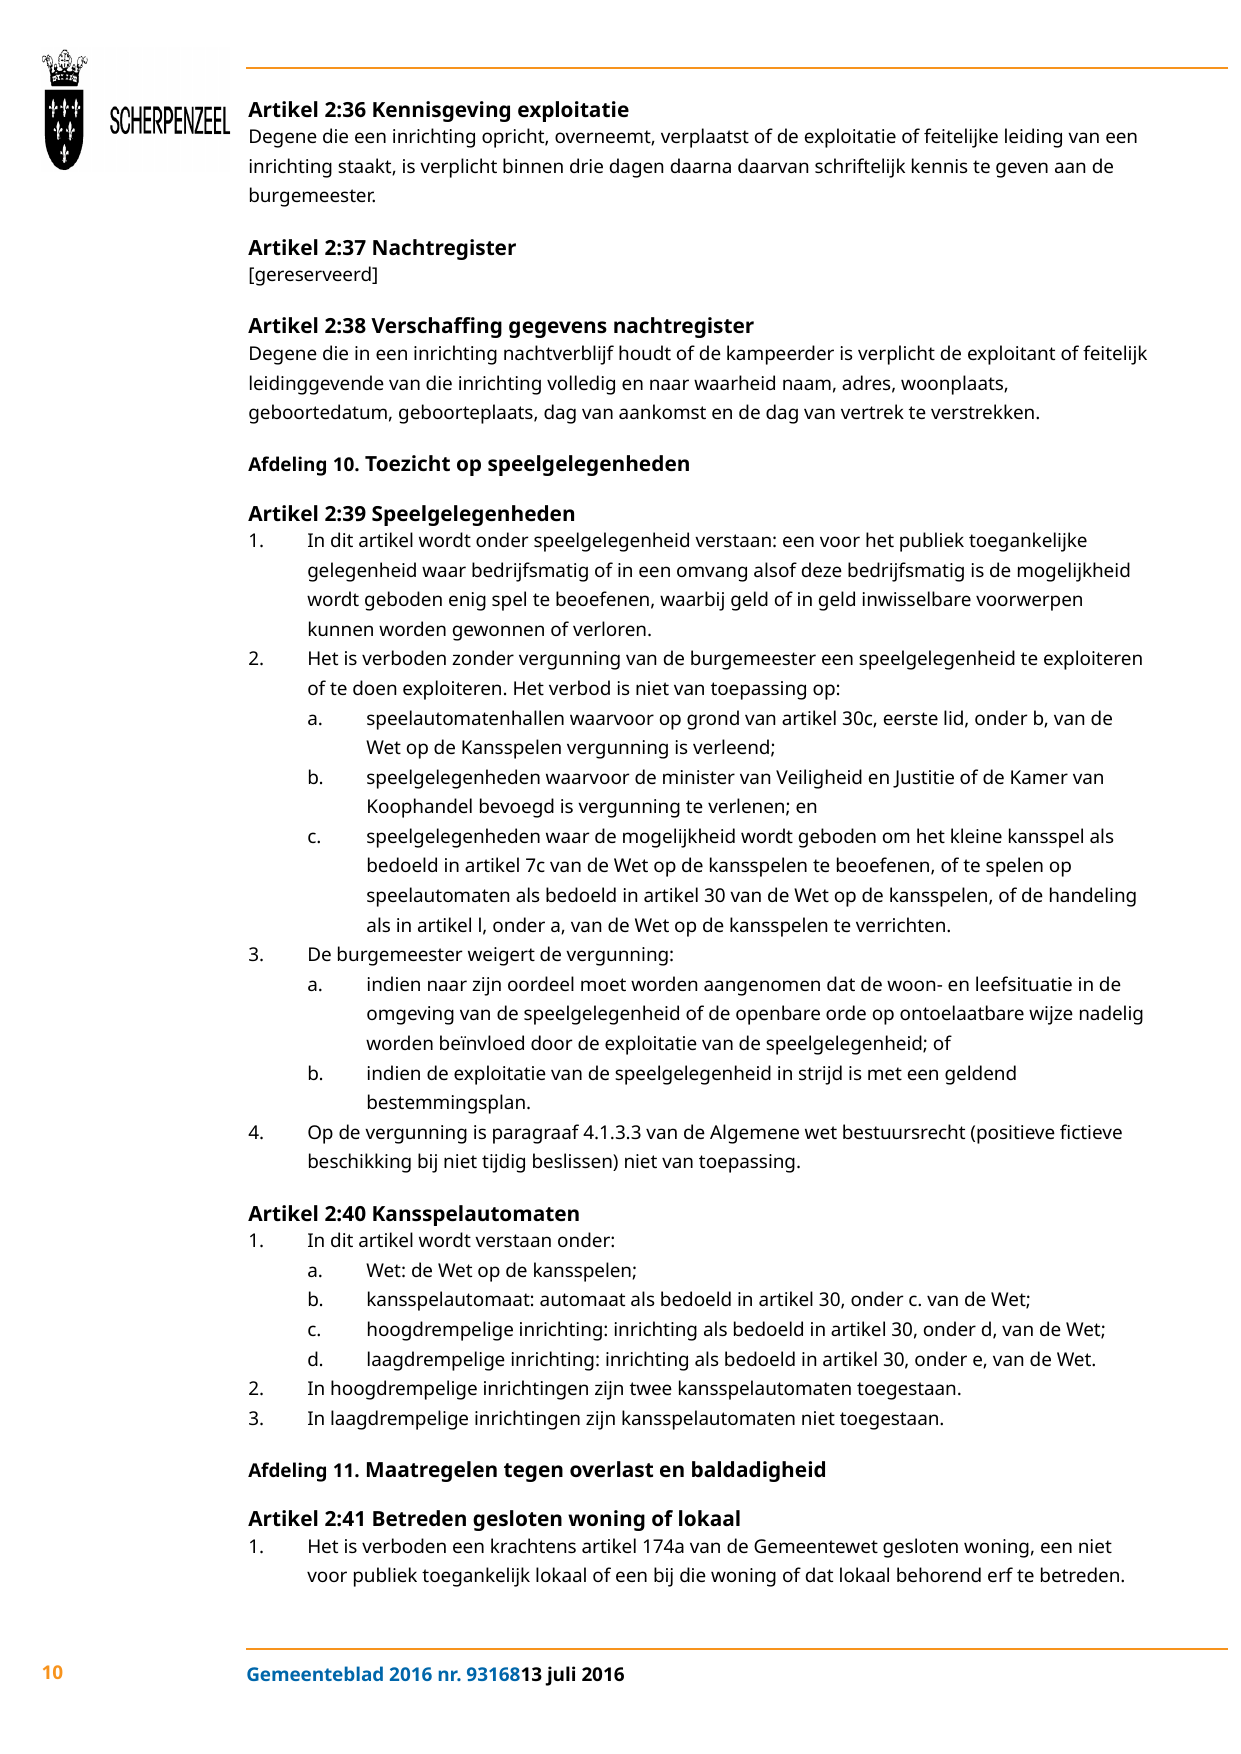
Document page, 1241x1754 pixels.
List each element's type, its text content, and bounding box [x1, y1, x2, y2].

list speelgelegenheden waarvoor de minister van Veiligheid en Justitie of de Kamer van Koophandel bevoegd is vergunning te verlenen; en [307, 764, 1152, 819]
list In hoogdrempelige inrichtingen zijn twee kansspelautomaten toegestaan. [248, 1375, 1152, 1401]
text Degene die in een inrichting nachtverblijf houdt of de kampeerder is verplicht de exploitant of feitelijk leidinggevende van die inrichting volledig en naar waarheid naam, adres, woonplaats, geboortedatum, geboorteplaats, dag van aankomst en de dag van vertrek te verstrekken. [248, 340, 1152, 425]
text Artikel 2:39 Speelgelegenheden [248, 499, 1152, 527]
list Het is verboden zonder vergunning van de burgemeester een speelgelegenheid te exploiteren of te doen exploiteren. Het verbod is niet van toepassing op: [248, 646, 1152, 701]
list De burgemeester weigert de vergunning: [248, 941, 1152, 967]
text Artikel 2:41 Betreden gesloten woning of lokaal [248, 1504, 1152, 1533]
picture [41, 47, 231, 172]
text Artikel 2:38 Verschaffing gegevens nachtregister [248, 312, 1152, 340]
text Artikel 2:40 Kansspelautomaten [248, 1199, 1152, 1227]
list indien naar zijn oordeel moet worden aangenomen dat de woon- en leefsituatie in de omgeving van de speelgelegenheid of de openbare orde op ontoelaatbare wijze nadelig worden beïnvloed door de exploitatie van de speelgelegenheid; of [307, 971, 1152, 1056]
text Degene die een inrichting opricht, overneemt, verplaatst of de exploitatie of feitelijke leiding van een inrichting staakt, is verplicht binnen drie dagen daarna daarvan schriftelijk kennis te geven aan de burgemeester. [248, 123, 1152, 208]
list Het is verboden een krachtens artikel 174a van de Gemeentewet gesloten woning, een niet voor publiek toegankelijk lokaal of een bij die woning of dat lokaal behorend erf te betreden. [248, 1533, 1152, 1588]
list speelgelegenheden waar de mogelijkheid wordt geboden om het kleine kansspel als bedoeld in artikel 7c van de Wet op de kansspelen te beoefenen, of te spelen op speelautomaten als bedoeld in artikel 30 van de Wet op de kansspelen, of de handeling als in artikel l, onder a, van de Wet op de kansspelen te verrichten. [307, 823, 1152, 938]
list kansspelautomaat: automaat als bedoeld in artikel 30, onder c. van de Wet; [307, 1287, 1152, 1312]
list indien de exploitatie van de speelgelegenheid in strijd is met een geldend bestemmingsplan. [307, 1060, 1152, 1115]
list speelautomatenhallen waarvoor op grond van artikel 30c, eerste lid, onder b, van de Wet op de Kansspelen vergunning is verleend; [307, 705, 1152, 760]
text [gereserveerd] [248, 261, 1152, 287]
text Artikel 2:37 Nachtregister [248, 233, 1152, 261]
text Artikel 2:36 Kennisgeving exploitatie [248, 95, 1152, 123]
text Afdeling 11. Maatregelen tegen overlast en baldadigheid [248, 1455, 1152, 1484]
list hoogdrempelige inrichting: inrichting als bedoeld in artikel 30, onder d, van de Wet; [307, 1316, 1152, 1342]
list laagdrempelige inrichting: inrichting als bedoeld in artikel 30, onder e, van de Wet. [307, 1346, 1152, 1371]
list In dit artikel wordt onder speelgelegenheid verstaan: een voor het publiek toegankelijke gelegenheid waar bedrijfsmatig of in een omvang alsof deze bedrijfsmatig is de mogelijkheid wordt geboden enig spel te beoefenen, waarbij geld of in geld inwisselbare voorwerpen kunnen worden gewonnen of verloren. [248, 527, 1152, 642]
list Op de vergunning is paragraaf 4.1.3.3 van de Algemene wet bestuursrecht (positieve fictieve beschikking bij niet tijdig beslissen) niet van toepassing. [248, 1119, 1152, 1174]
list In dit artikel wordt verstaan onder: [248, 1227, 1152, 1253]
text Afdeling 10. Toezicht op speelgelegenheden [248, 449, 1152, 478]
list Wet: de Wet op de kansspelen; [307, 1257, 1152, 1283]
list In laagdrempelige inrichtingen zijn kansspelautomaten niet toegestaan. [248, 1405, 1152, 1431]
